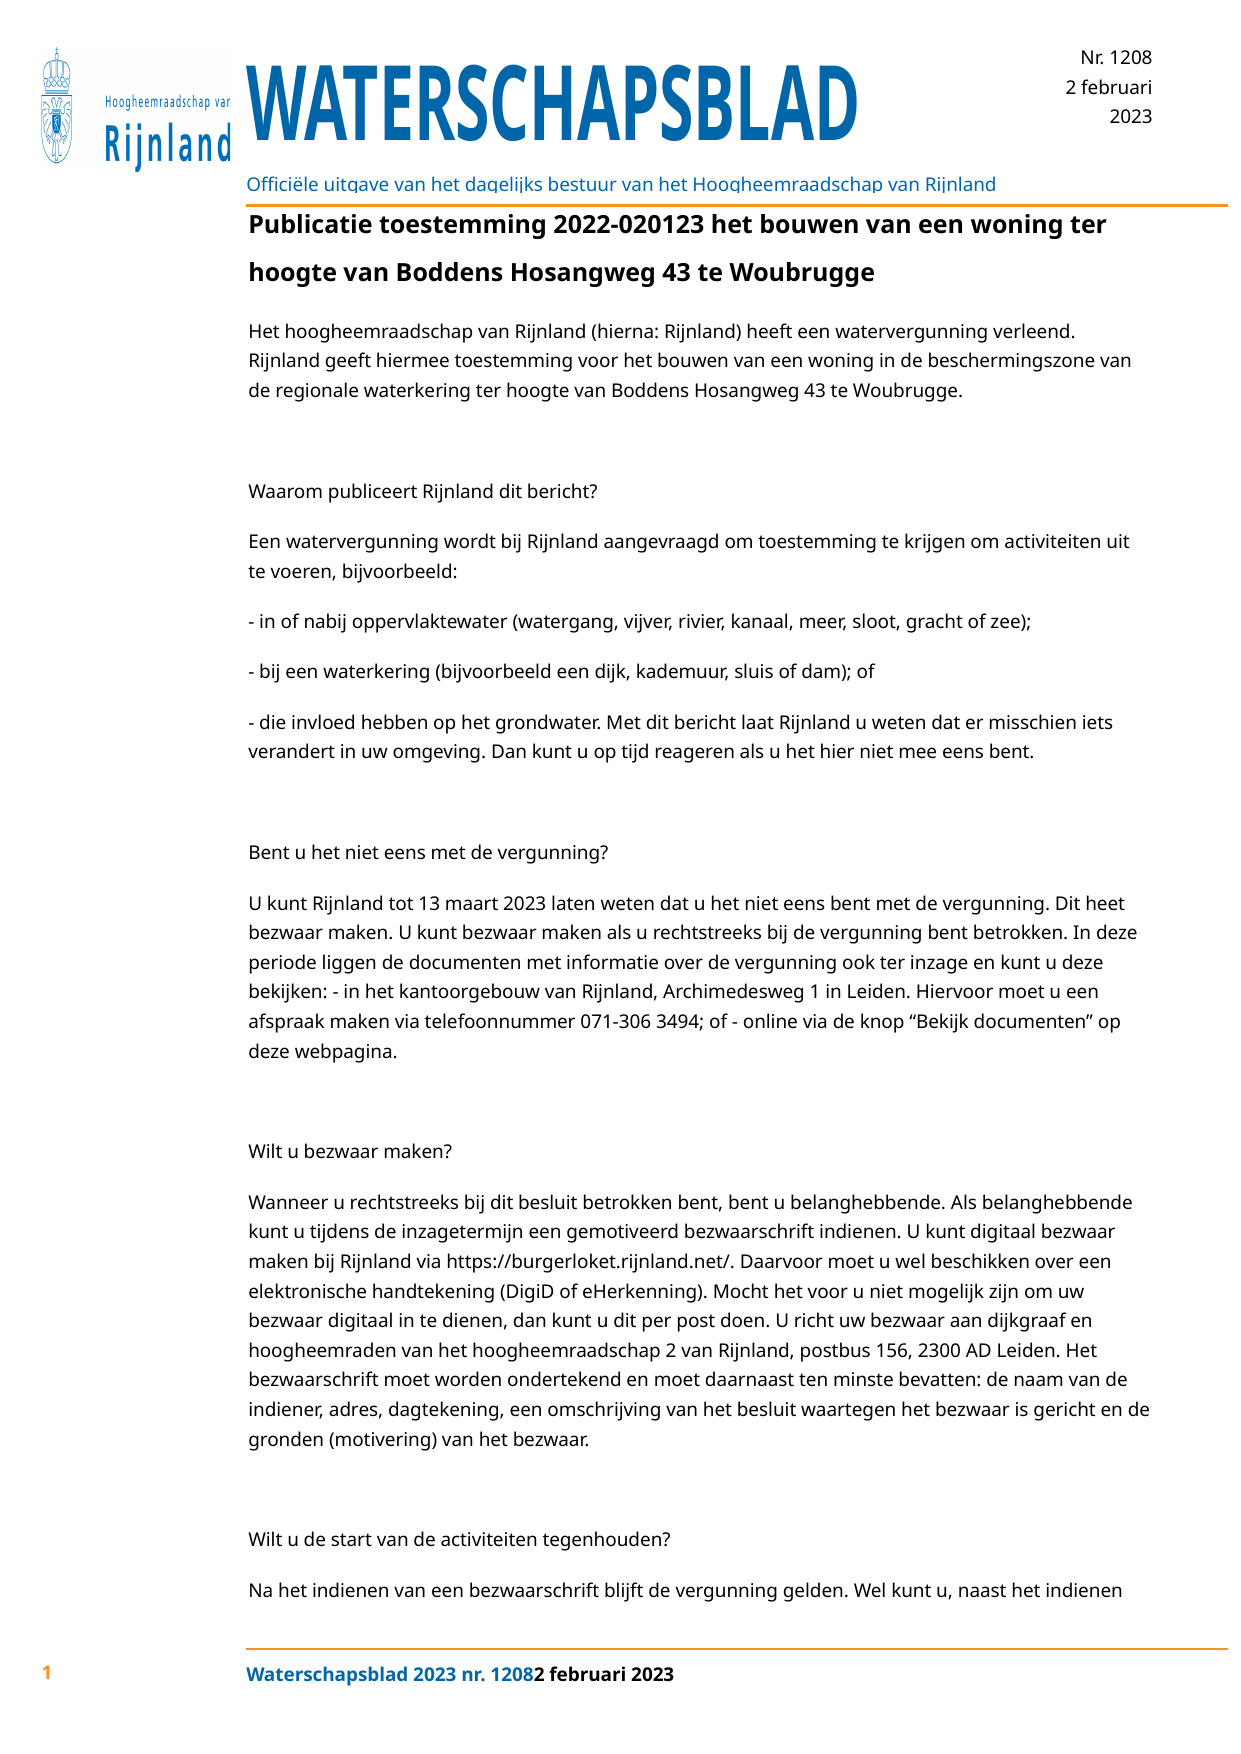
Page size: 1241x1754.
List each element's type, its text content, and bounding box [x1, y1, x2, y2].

text Wanneer u rechtstreeks bij dit besluit betrokken bent, bent u belanghebbende. Als belanghebbende kunt u tijdens de inzagetermijn een gemotiveerd bezwaarschrift indienen. U kunt digitaal bezwaar maken bij Rijnland via https://burgerloket.rijnland.net/. Daarvoor moet u wel beschikken over een elektronische handtekening (DigiD of eHerkenning). Mocht het voor u niet mogelijk zijn om uw bezwaar digitaal in te dienen, dan kunt u dit per post doen. U richt uw bezwaar aan dijkgraaf en hoogheemraden van het hoogheemraadschap 2 van Rijnland, postbus 156, 2300 AD Leiden. Het bezwaarschrift moet worden ondertekend en moet daarnaast ten minste bevatten: de naam van de indiener, adres, dagtekening, een omschrijving van het besluit waartegen het bezwaar is gericht en de gronden (motivering) van het bezwaar. [248, 1189, 1152, 1452]
text Waarom publiceert Rijnland dit bericht? [248, 478, 1152, 504]
text - bij een waterkering (bijvoorbeeld een dijk, kademuur, sluis of dam); of [248, 659, 1152, 684]
text Het hoogheemraadschap van Rijnland (hierna: Rijnland) heeft een watervergunning verleend. Rijnland geeft hiermee toestemming voor het bouwen van een woning in de beschermingszone van de regionale waterkering ter hoogte van Boddens Hosangweg 43 te Woubrugge. [248, 318, 1152, 403]
text Wilt u de start van de activiteiten tegenhouden? [248, 1527, 1152, 1552]
text Bent u het niet eens met de vergunning? [248, 839, 1152, 865]
text Na het indienen van een bezwaarschrift blijft de vergunning gelden. Wel kunt u, naast het indienen [248, 1577, 1152, 1603]
text Publicatie toestemming 2022-020123 het bouwen van een woning ter hoogte van Boddens Hosangweg 43 te Woubrugge [248, 207, 1152, 288]
text - die invloed hebben op het grondwater. Met dit bericht laat Rijnland u weten dat er misschien iets verandert in uw omgeving. Dan kunt u op tijd reageren als u het hier niet mee eens bent. [248, 709, 1152, 764]
text U kunt Rijnland tot 13 maart 2023 laten weten dat u het niet eens bent met de vergunning. Dit heet bezwaar maken. U kunt bezwaar maken als u rechtstreeks bij de vergunning bent betrokken. In deze periode liggen de documenten met informatie over de vergunning ook ter inzage en kunt u deze bekijken: - in het kantoorgebouw van Rijnland, Archimedesweg 1 in Leiden. Hiervoor moet u een afspraak maken via telefoonnummer 071-306 3494; of - online via de knop “Bekijk documenten” op deze webpagina. [248, 890, 1152, 1064]
picture [41, 47, 231, 172]
text Een watervergunning wordt bij Rijnland aangevraagd om toestemming te krijgen om activiteiten uit te voeren, bijvoorbeeld: [248, 528, 1152, 584]
text Wilt u bezwaar maken? [248, 1139, 1152, 1164]
text - in of nabij oppervlaktewater (watergang, vijver, rivier, kanaal, meer, sloot, gracht of zee); [248, 608, 1152, 634]
